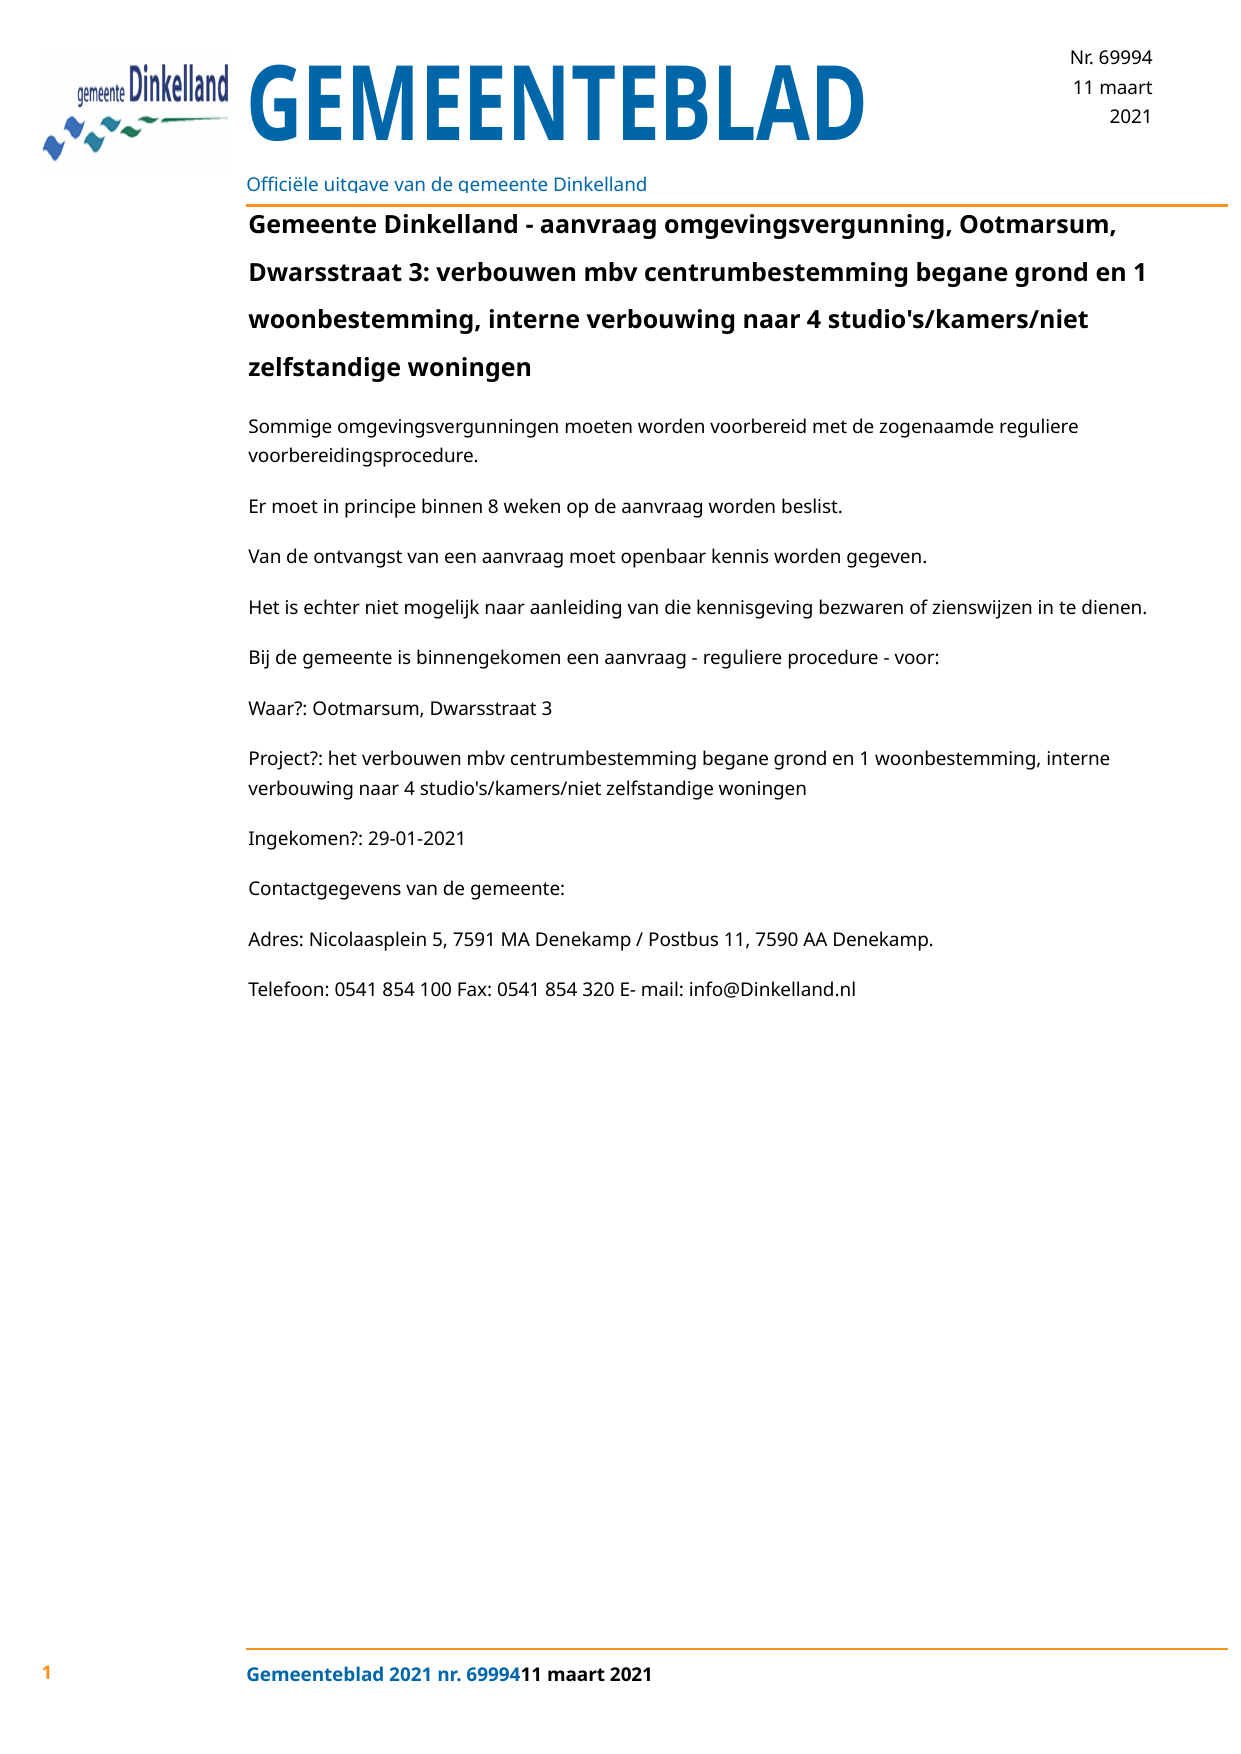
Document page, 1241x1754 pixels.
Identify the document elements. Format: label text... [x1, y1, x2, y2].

text Waar?: Ootmarsum, Dwarsstraat 3 [248, 695, 1152, 721]
text Telefoon: 0541 854 100 Fax: 0541 854 320 E- mail: info@Dinkelland.nl [248, 976, 1152, 1002]
picture [41, 47, 231, 172]
text Van de ontvangst van een aanvraag moet openbaar kennis worden gegeven. [248, 543, 1152, 569]
text Gemeente Dinkelland - aanvraag omgevingsvergunning, Ootmarsum, Dwarsstraat 3: verbouwen mbv centrumbe­stemming begane grond en 1 woonbeste­mming, interne verbouwin­g naar 4 studio's/­kamer­s/niet zelfstand­ige woningen [248, 207, 1152, 384]
text Contactgegevens van de gemeente: [248, 876, 1152, 901]
text Bij de gemeente is binnengekomen een aanvraag - reguliere procedure - voor: [248, 644, 1152, 670]
text Project?: het verbouwen mbv centrumbe­stemming begane grond en 1 woonbeste­mming, interne verbouwin­g naar 4 studio's/­kamer­s/niet zelfstand­ige woningen [248, 745, 1152, 801]
text Het is echter niet mogelijk naar aanleiding van die kennisgeving bezwaren of zienswijzen in te dienen. [248, 594, 1152, 620]
text Adres: Nicolaasplein 5, 7591 MA Denekamp / Postbus 11, 7590 AA Denekamp. [248, 926, 1152, 952]
text Er moet in principe binnen 8 weken op de aanvraag worden beslist. [248, 493, 1152, 519]
text Ingekomen?: 29-01-2021 [248, 825, 1152, 851]
text Sommige omgevingsvergunningen moeten worden voorbereid met de zogenaamde reguliere voorbereidingsprocedure. [248, 413, 1152, 468]
